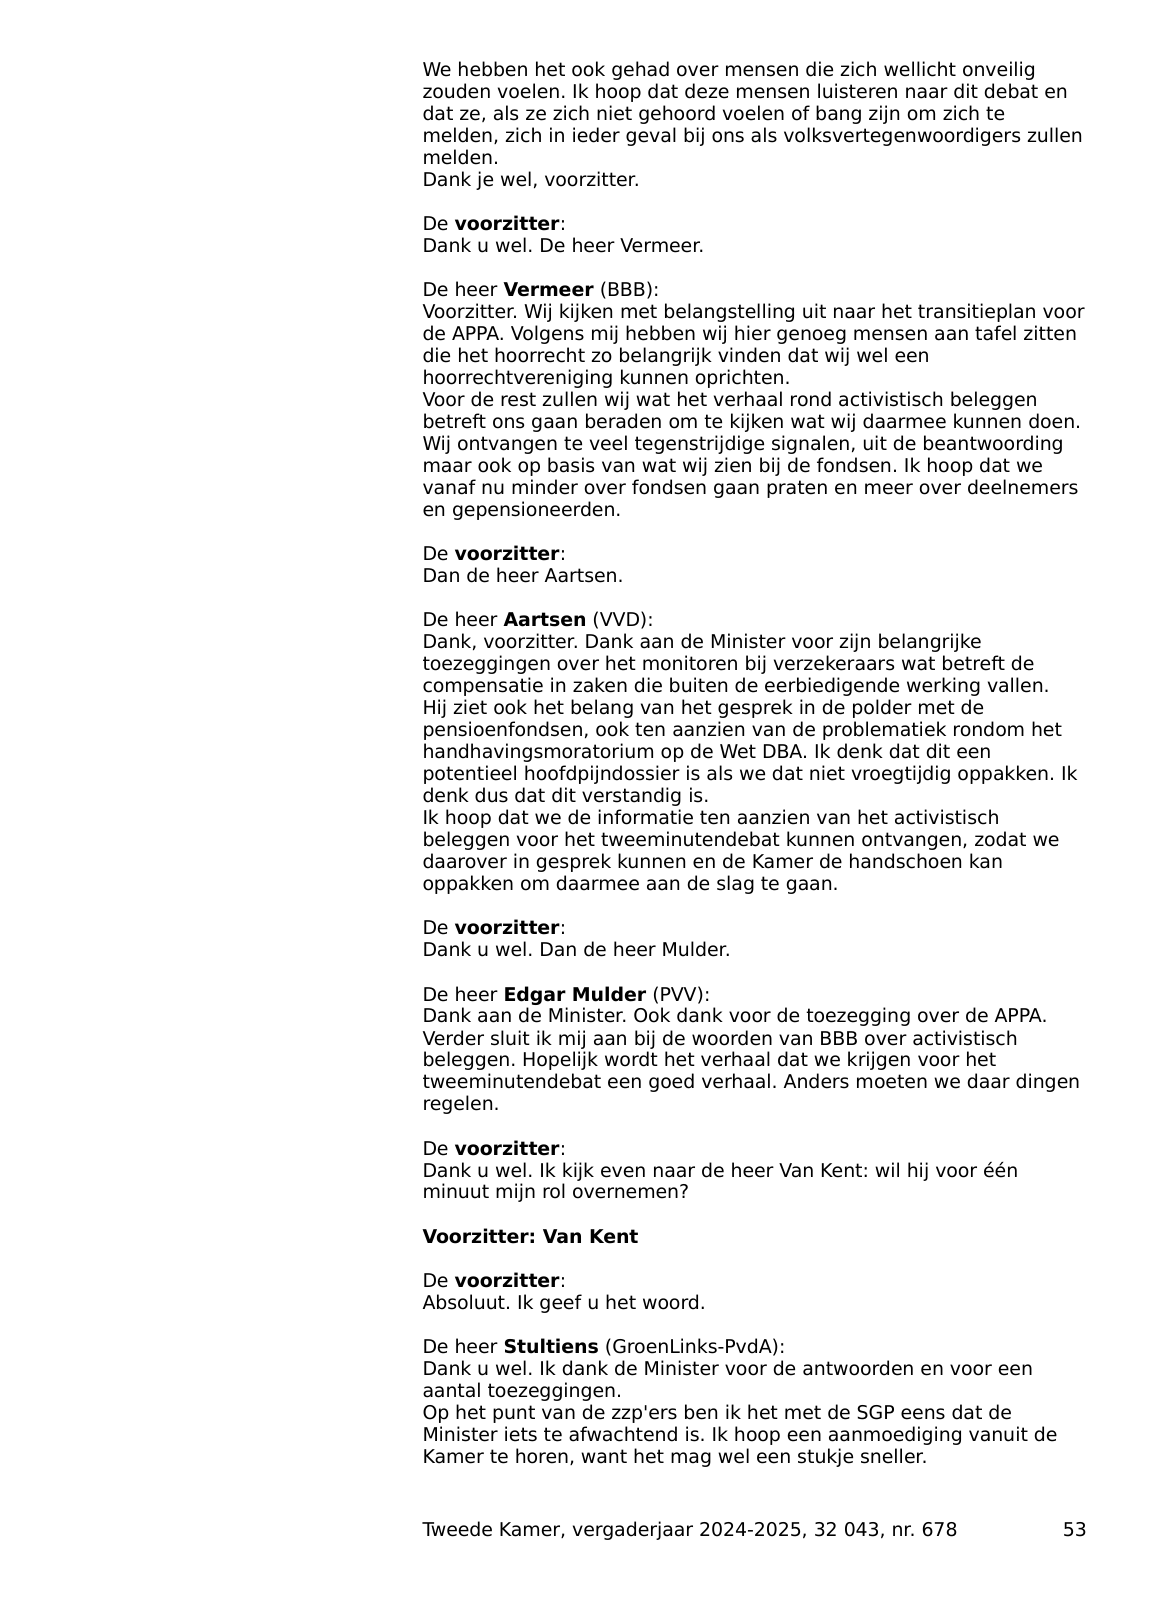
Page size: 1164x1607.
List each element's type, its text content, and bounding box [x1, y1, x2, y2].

text De heer Edgar Mulder (PVV): [422, 983, 1087, 1005]
text Dank je wel, voorzitter. [422, 169, 1087, 191]
text De voorzitter: [422, 1137, 1087, 1159]
text Dank aan de Minister. Ook dank voor de toezegging over de APPA. [422, 1005, 1087, 1027]
text De voorzitter: [422, 1270, 1087, 1292]
text Dan de heer Aartsen. [422, 565, 1087, 587]
text De heer Vermeer (BBB): [422, 279, 1087, 301]
text Dank u wel. Ik dank de Minister voor de antwoorden en voor een aantal toezeggingen. [422, 1358, 1087, 1402]
text De heer Aartsen (VVD): [422, 609, 1087, 631]
text Hij ziet ook het belang van het gesprek in de polder met de pensioenfondsen, ook ten aanzien van de problematiek rondom het handhavingsmoratorium op de Wet DBA. Ik denk dat dit een potentieel hoofdpijndossier is als we dat niet vroegtijdig oppakken. Ik denk dus dat dit verstandig is. [422, 697, 1087, 807]
text De voorzitter: [422, 213, 1087, 235]
text Op het punt van de zzp'ers ben ik het met de SGP eens dat de Minister iets te afwachtend is. Ik hoop een aanmoediging vanuit de Kamer te horen, want het mag wel een stukje sneller. [422, 1402, 1087, 1468]
text We hebben het ook gehad over mensen die zich wellicht onveilig zouden voelen. Ik hoop dat deze mensen luisteren naar dit debat en dat ze, als ze zich niet gehoord voelen of bang zijn om zich te melden, zich in ieder geval bij ons als volksvertegenwoordigers zullen melden. [422, 59, 1087, 169]
text Dank u wel. De heer Vermeer. [422, 235, 1087, 257]
text Verder sluit ik mij aan bij de woorden van BBB over activistisch beleggen. Hopelijk wordt het verhaal dat we krijgen voor het tweeminutendebat een goed verhaal. Anders moeten we daar dingen regelen. [422, 1027, 1087, 1115]
text De heer Stultiens (GroenLinks-PvdA): [422, 1336, 1087, 1358]
subtitle Voorzitter: Van Kent [422, 1226, 1087, 1248]
text Voor de rest zullen wij wat het verhaal rond activistisch beleggen betreft ons gaan beraden om te kijken wat wij daarmee kunnen doen. Wij ontvangen te veel tegenstrijdige signalen, uit de beantwoording maar ook op basis van wat wij zien bij de fondsen. Ik hoop dat we vanaf nu minder over fondsen gaan praten en meer over deelnemers en gepensioneerden. [422, 389, 1087, 521]
text Absoluut. Ik geef u het woord. [422, 1292, 1087, 1314]
text De voorzitter: [422, 917, 1087, 939]
text Ik hoop dat we de informatie ten aanzien van het activistisch beleggen voor het tweeminutendebat kunnen ontvangen, zodat we daarover in gesprek kunnen en de Kamer de handschoen kan oppakken om daarmee aan de slag te gaan. [422, 807, 1087, 895]
text Dank u wel. Dan de heer Mulder. [422, 939, 1087, 961]
text Voorzitter. Wij kijken met belangstelling uit naar het transitieplan voor de APPA. Volgens mij hebben wij hier genoeg mensen aan tafel zitten die het hoorrecht zo belangrijk vinden dat wij wel een hoorrechtvereniging kunnen oprichten. [422, 301, 1087, 389]
text De voorzitter: [422, 543, 1087, 565]
text Dank, voorzitter. Dank aan de Minister voor zijn belangrijke toezeggingen over het monitoren bij verzekeraars wat betreft de compensatie in zaken die buiten de eerbiedigende werking vallen. [422, 631, 1087, 697]
text Dank u wel. Ik kijk even naar de heer Van Kent: wil hij voor één minuut mijn rol overnemen? [422, 1159, 1087, 1203]
